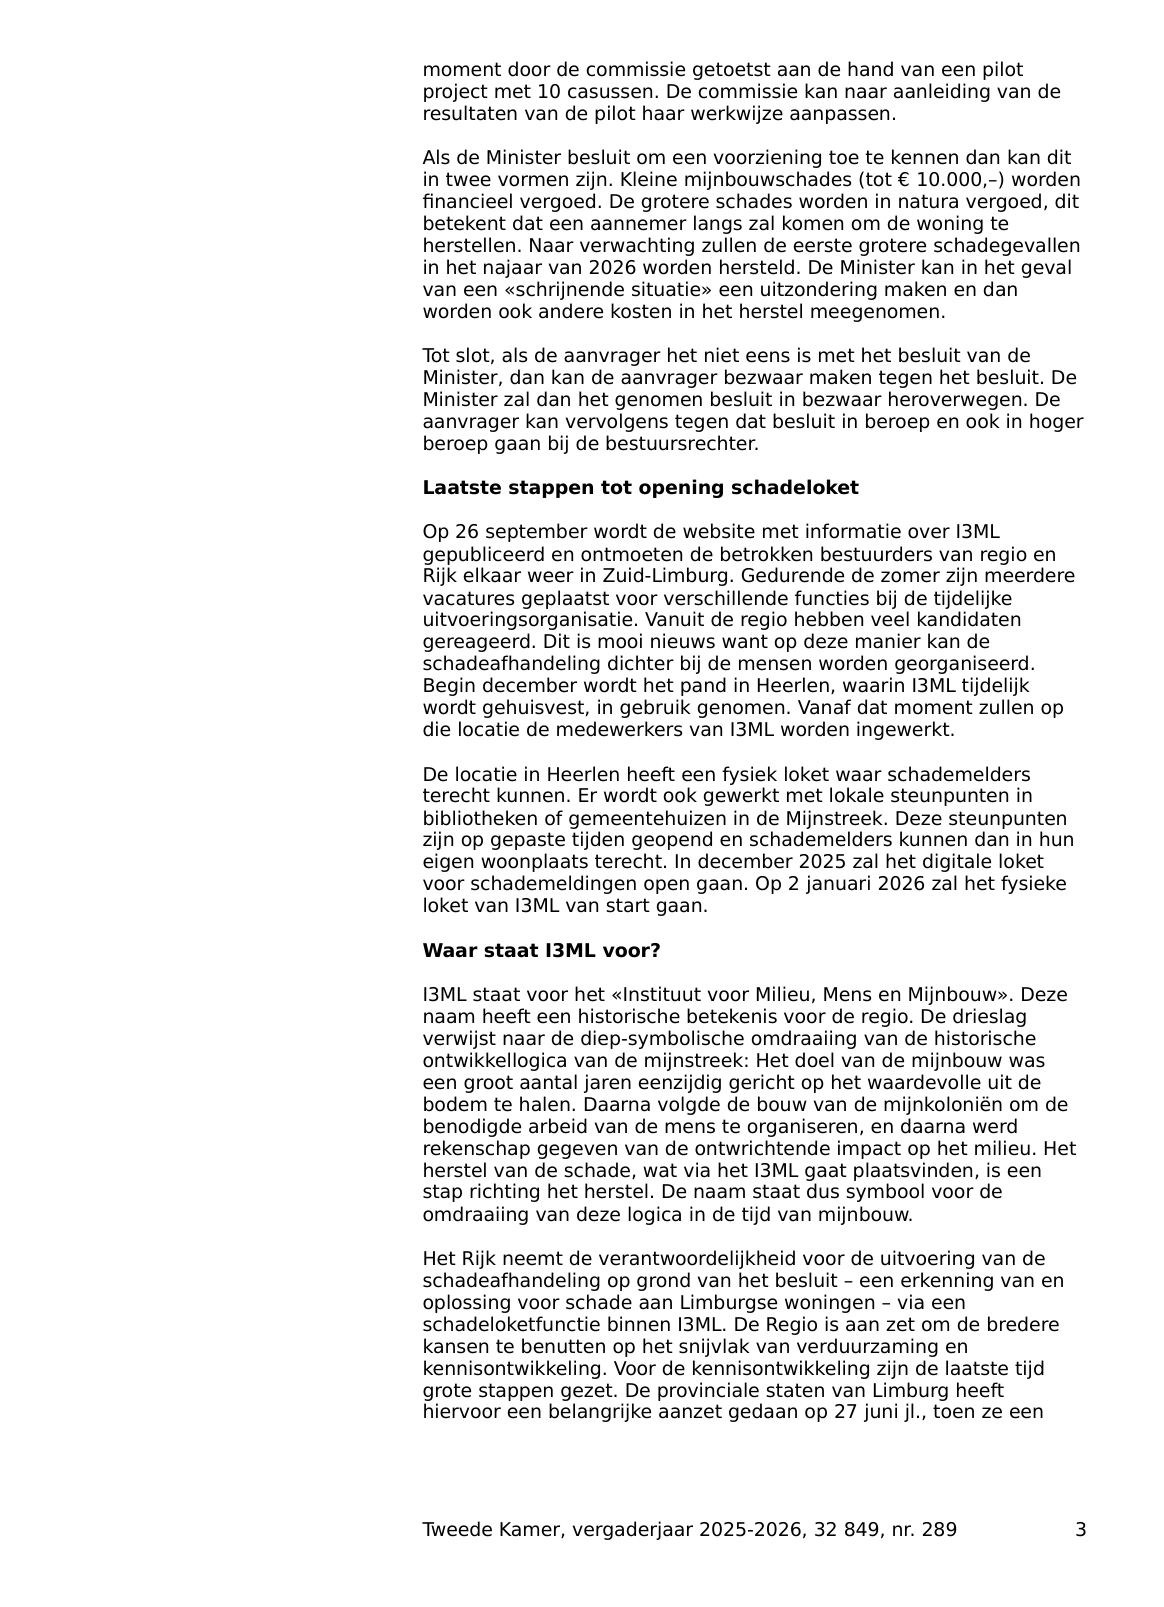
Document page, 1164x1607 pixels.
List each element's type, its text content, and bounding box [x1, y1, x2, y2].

text Als de Minister besluit om een voorziening toe te kennen dan kan dit in twee vormen zijn. Kleine mijnbouwschades (tot € 10.000,–) worden financieel vergoed. De grotere schades worden in natura vergoed, dit betekent dat een aannemer langs zal komen om de woning te herstellen. Naar verwachting zullen de eerste grotere schadegevallen in het najaar van 2026 worden hersteld. De Minister kan in het geval van een «schrijnende situatie» een uitzondering maken en dan worden ook andere kosten in het herstel meegenomen. [422, 147, 1087, 323]
text Het Rijk neemt de verantwoordelijkheid voor de uitvoering van de schadeafhandeling op grond van het besluit – een erkenning van en oplossing voor schade aan Limburgse woningen – via een schadeloketfunctie binnen I3ML. De Regio is aan zet om de bredere kansen te benutten op het snijvlak van verduurzaming en kennisontwikkeling. Voor de kennisontwikkeling zijn de laatste tijd grote stappen gezet. De provinciale staten van Limburg heeft hiervoor een belangrijke aanzet gedaan op 27 juni jl., toen ze een [422, 1248, 1087, 1423]
subtitle Waar staat I3ML voor? [422, 939, 1087, 961]
subtitle Laatste stappen tot opening schadeloket [422, 477, 1087, 499]
text Op 26 september wordt de website met informatie over I3ML gepubliceerd en ontmoeten de betrokken bestuurders van regio en Rijk elkaar weer in Zuid-Limburg. Gedurende de zomer zijn meerdere vacatures geplaatst voor verschillende functies bij de tijdelijke uitvoeringsorganisatie. Vanuit de regio hebben veel kandidaten gereageerd. Dit is mooi nieuws want op deze manier kan de schadeafhandeling dichter bij de mensen worden georganiseerd. Begin december wordt het pand in Heerlen, waarin I3ML tijdelijk wordt gehuisvest, in gebruik genomen. Vanaf dat moment zullen op die locatie de medewerkers van I3ML worden ingewerkt. [422, 521, 1087, 741]
text I3ML staat voor het «Instituut voor Milieu, Mens en Mijnbouw». Deze naam heeft een historische betekenis voor de regio. De drieslag verwijst naar de diep-symbolische omdraaiing van de historische ontwikkellogica van de mijnstreek: Het doel van de mijnbouw was een groot aantal jaren eenzijdig gericht op het waardevolle uit de bodem te halen. Daarna volgde de bouw van de mijnkoloniën om de benodigde arbeid van de mens te organiseren, en daarna werd rekenschap gegeven van de ontwrichtende impact op het milieu. Het herstel van de schade, wat via het I3ML gaat plaatsvinden, is een stap richting het herstel. De naam staat dus symbool voor de omdraaiing van deze logica in de tijd van mijnbouw. [422, 984, 1087, 1225]
text moment door de commissie getoetst aan de hand van een pilot project met 10 casussen. De commissie kan naar aanleiding van de resultaten van de pilot haar werkwijze aanpassen. [422, 59, 1087, 125]
text De locatie in Heerlen heeft een fysiek loket waar schademelders terecht kunnen. Er wordt ook gewerkt met lokale steunpunten in bibliotheken of gemeentehuizen in de Mijnstreek. Deze steunpunten zijn op gepaste tijden geopend en schademelders kunnen dan in hun eigen woonplaats terecht. In december 2025 zal het digitale loket voor schademeldingen open gaan. Op 2 januari 2026 zal het fysieke loket van I3ML van start gaan. [422, 763, 1087, 917]
text Tot slot, als de aanvrager het niet eens is met het besluit van de Minister, dan kan de aanvrager bezwaar maken tegen het besluit. De Minister zal dan het genomen besluit in bezwaar heroverwegen. De aanvrager kan vervolgens tegen dat besluit in beroep en ook in hoger beroep gaan bij de bestuursrechter. [422, 345, 1087, 455]
